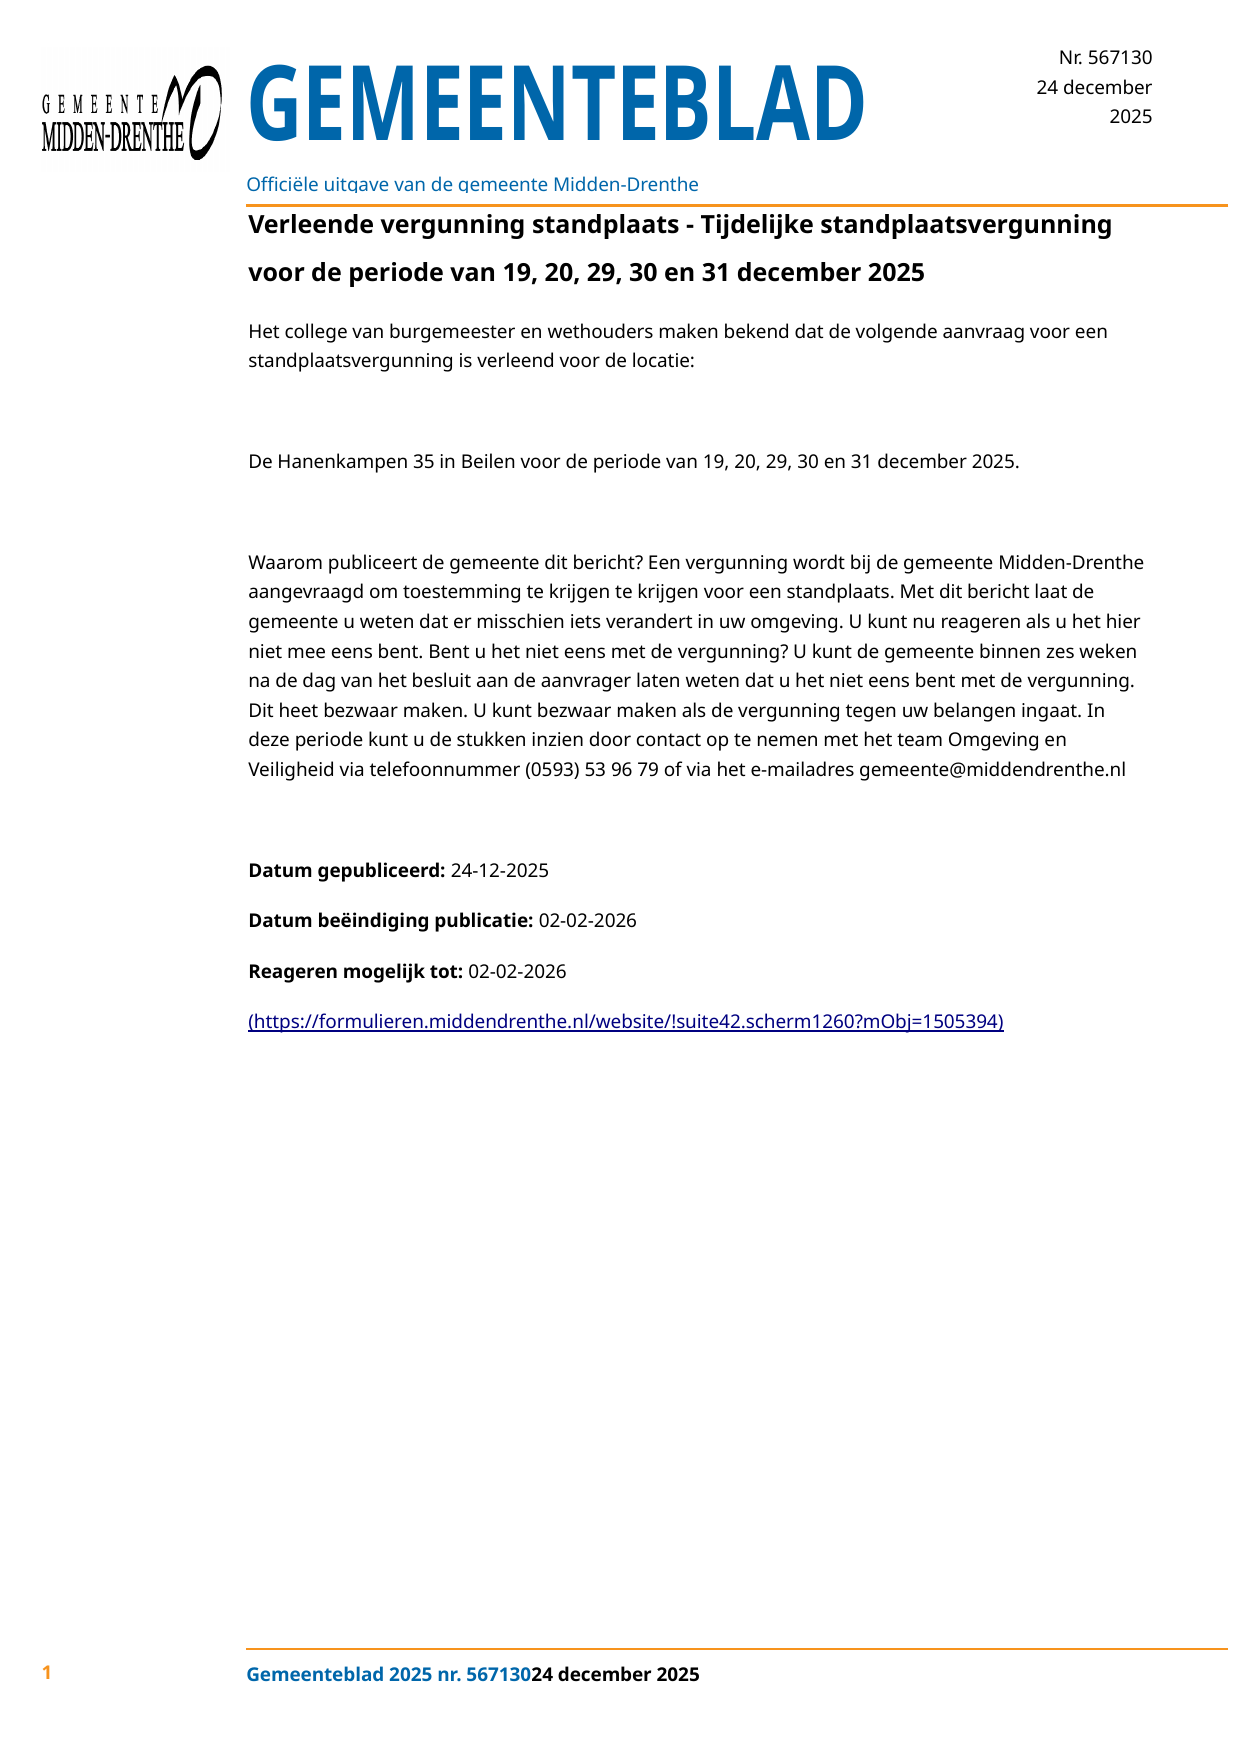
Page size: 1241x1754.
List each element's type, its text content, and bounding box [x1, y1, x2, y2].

text Het college van burgemeester en wethouders maken bekend dat de volgende aanvraag voor een standplaatsvergunning is verleend voor de locatie: [248, 318, 1152, 373]
text Reageren mogelijk tot: 02-02-2026 [248, 958, 1152, 984]
text Verleende vergunning standplaats - Tijdelijke standplaatsvergunning voor de periode van 19, 20, 29, 30 en 31 december 2025 [248, 207, 1152, 288]
text Waarom publiceert de gemeente dit bericht? Een vergunning wordt bij de gemeente Midden-Drenthe aangevraagd om toestemming te krijgen te krijgen voor een standplaats. Met dit bericht laat de gemeente u weten dat er misschien iets verandert in uw omgeving. U kunt nu reageren als u het hier niet mee eens bent. Bent u het niet eens met de vergunning? U kunt de gemeente binnen zes weken na de dag van het besluit aan de aanvrager laten weten dat u het niet eens bent met de vergunning. Dit heet bezwaar maken. U kunt bezwaar maken als de vergunning tegen uw belangen ingaat. In deze periode kunt u de stukken inzien door contact op te nemen met het team Omgeving en Veiligheid via telefoonnummer (0593) 53 96 79 of via het e-mailadres gemeente@middendrenthe.nl [248, 549, 1152, 782]
text (https://formulieren.middendrenthe.nl/website/!suite42.scherm1260?mObj=1505394) [248, 1008, 1152, 1034]
text Datum gepubliceerd: 24-12-2025 [248, 857, 1152, 883]
text De Hanenkampen 35 in Beilen voor de periode van 19, 20, 29, 30 en 31 december 2025. [248, 448, 1152, 474]
text Datum beëindiging publicatie: 02-02-2026 [248, 907, 1152, 933]
picture [41, 47, 231, 172]
